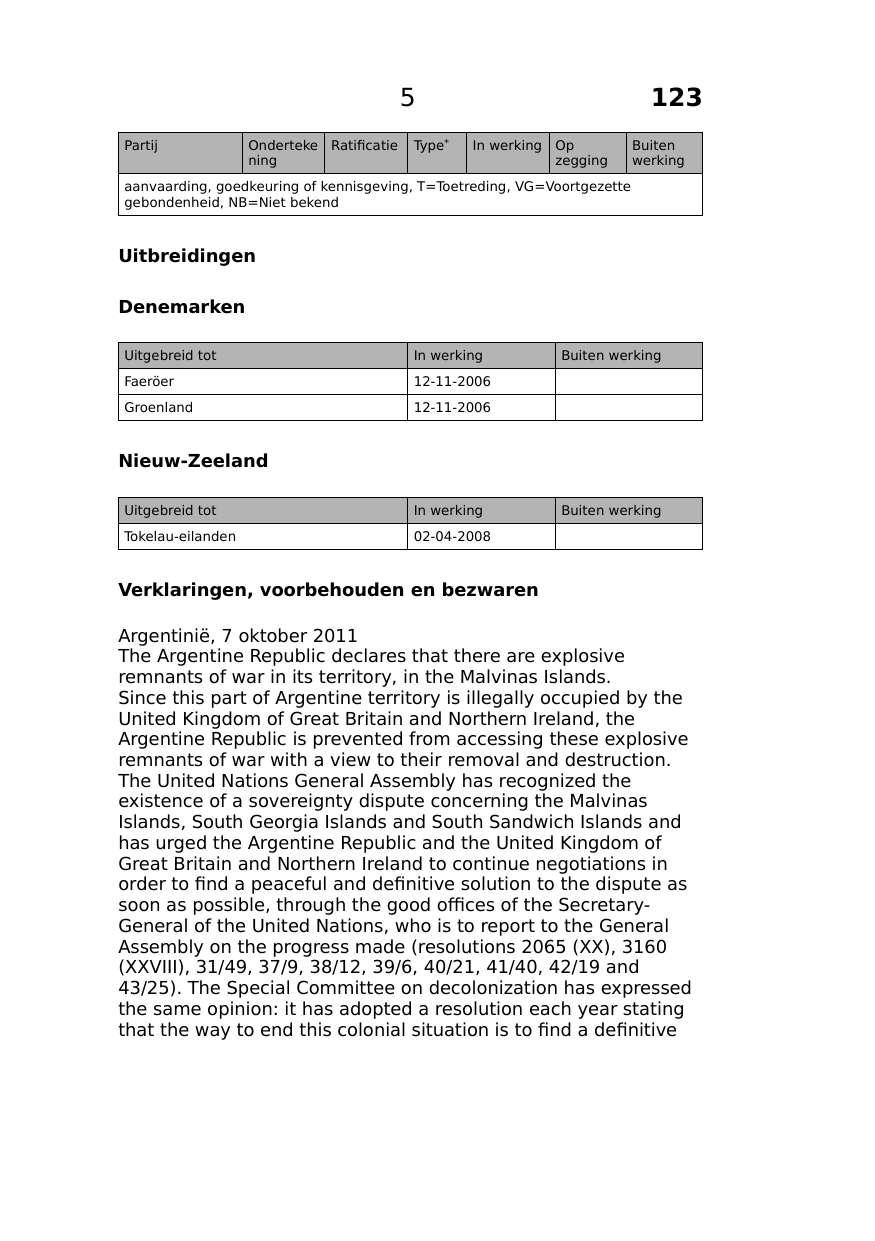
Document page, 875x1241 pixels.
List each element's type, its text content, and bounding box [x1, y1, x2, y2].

table_cell Groenland [119, 395, 407, 420]
subtitle Uitbreidingen [118, 246, 703, 267]
table_cell 12-11-2006 [408, 369, 555, 394]
table_header Type* [408, 133, 466, 173]
text Since this part of Argentine territory is illegally occupied by the United Kingdom of Great Britain and Northern Ireland, the Argentine Republic is prevented from accessing these explosive remnants of war with a view to their removal and destruction. [118, 688, 703, 771]
subtitle Denemarken [118, 297, 703, 317]
table_header Ondertekening [243, 133, 324, 173]
table_cell [556, 369, 702, 394]
table_header In werking [408, 343, 555, 368]
table_cell Tokelau-eilanden [119, 524, 407, 549]
table_header Uitgebreid tot [119, 498, 407, 523]
table_header Partij [119, 133, 242, 173]
table_header In werking [408, 498, 555, 523]
text The Argentine Republic declares that there are explosive remnants of war in its territory, in the Malvinas Islands. [118, 646, 703, 688]
text The United Nations General Assembly has recognized the existence of a sovereignty dispute concerning the Malvinas Islands, South Georgia Islands and South Sandwich Islands and has urged the Argentine Republic and the United Kingdom of Great Britain and Northern Ireland to continue negotiations in order to find a peaceful and definitive solution to the dispute as soon as possible, through the good offices of the Secretary-General of the United Nations, who is to report to the General Assembly on the progress made (resolutions 2065 (XX), 3160 (XXVIII), 31/49, 37/9, 38/12, 39/6, 40/21, 41/40, 42/19 and 43/25). The Special Committee on decolonization has expressed the same opinion: it has adopted a resolution each year stating that the way to end this colonial situation is to find a definitive [118, 771, 703, 1040]
table_header Buiten werking [556, 498, 702, 523]
table_cell [556, 524, 702, 549]
table_cell aanvaarding, goedkeuring of kennisgeving, T=Toetreding, VG=Voortgezette gebondenheid, NB=Niet bekend [119, 174, 702, 215]
table_cell [556, 395, 702, 420]
table_header In werking [467, 133, 549, 173]
table_cell 02-04-2008 [408, 524, 555, 549]
subtitle Nieuw-Zeeland [118, 451, 703, 472]
table_header Ratificatie [325, 133, 407, 173]
table_header Buiten werking [627, 133, 702, 173]
table_cell 12-11-2006 [408, 395, 555, 420]
table_header Buiten werking [556, 343, 702, 368]
table_header Op zegging [550, 133, 626, 173]
table_cell Faeröer [119, 369, 407, 394]
table_header Uitgebreid tot [119, 343, 407, 368]
text Argentinië, 7 oktober 2011 [118, 626, 703, 646]
subtitle Verklaringen, voorbehouden en bezwaren [118, 580, 703, 601]
